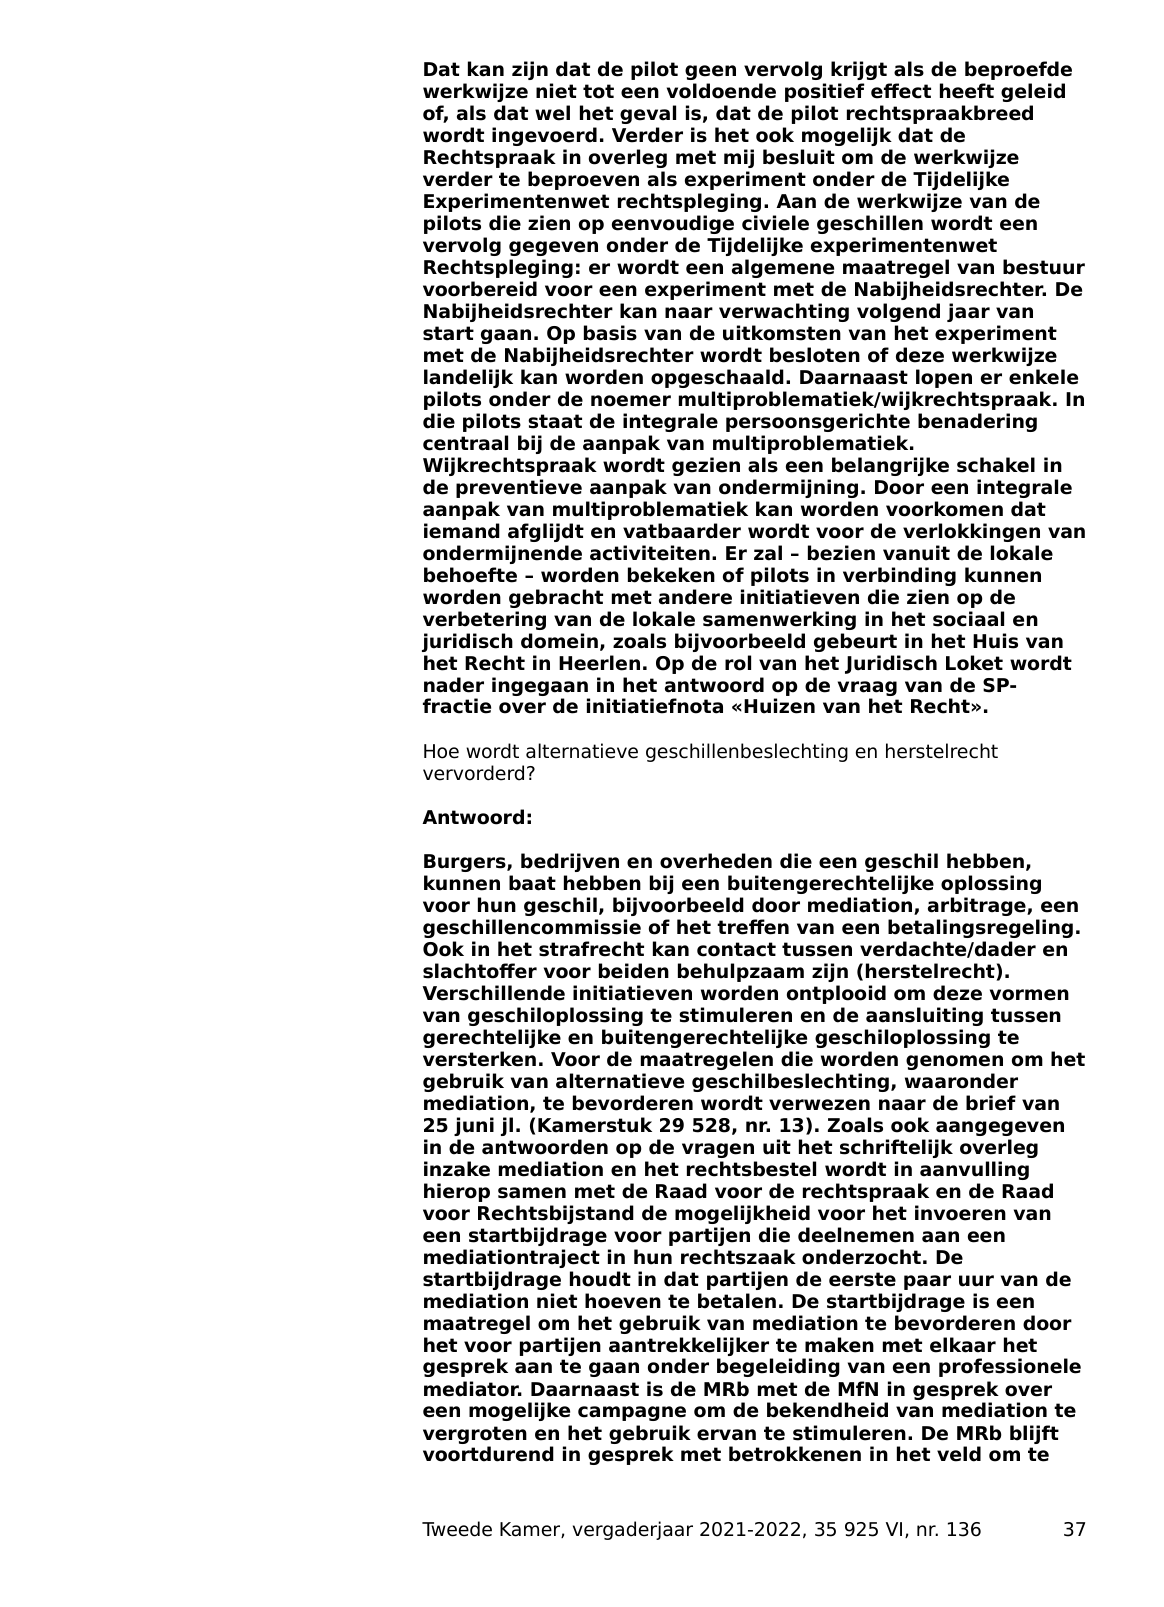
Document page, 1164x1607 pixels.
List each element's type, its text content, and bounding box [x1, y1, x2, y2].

text Hoe wordt alternatieve geschillenbeslechting en herstelrecht vervorderd? [422, 741, 1087, 784]
text Dat kan zijn dat de pilot geen vervolg krijgt als de beproefde werkwijze niet tot een voldoende positief effect heeft geleid of, als dat wel het geval is, dat de pilot rechtspraakbreed wordt ingevoerd. Verder is het ook mogelijk dat de Rechtspraak in overleg met mij besluit om de werkwijze verder te beproeven als experiment onder de Tijdelijke Experimentenwet rechtspleging. Aan de werkwijze van de pilots die zien op eenvoudige civiele geschillen wordt een vervolg gegeven onder de Tijdelijke experimentenwet Rechtspleging: er wordt een algemene maatregel van bestuur voorbereid voor een experiment met de Nabijheidsrechter. De Nabijheidsrechter kan naar verwachting volgend jaar van start gaan. Op basis van de uitkomsten van het experiment met de Nabijheidsrechter wordt besloten of deze werkwijze landelijk kan worden opgeschaald. Daarnaast lopen er enkele pilots onder de noemer multiproblematiek/wijkrechtspraak. In die pilots staat de integrale persoonsgerichte benadering centraal bij de aanpak van multiproblematiek. Wijkrechtspraak wordt gezien als een belangrijke schakel in de preventieve aanpak van ondermijning. Door een integrale aanpak van multiproblematiek kan worden voorkomen dat iemand afglijdt en vatbaarder wordt voor de verlokkingen van ondermijnende activiteiten. Er zal – bezien vanuit de lokale behoefte – worden bekeken of pilots in verbinding kunnen worden gebracht met andere initiatieven die zien op de verbetering van de lokale samenwerking in het sociaal en juridisch domein, zoals bijvoorbeeld gebeurt in het Huis van het Recht in Heerlen. Op de rol van het Juridisch Loket wordt nader ingegaan in het antwoord op de vraag van de SP-fractie over de initiatiefnota «Huizen van het Recht». [422, 59, 1087, 718]
subtitle Antwoord: [422, 807, 1087, 829]
text Burgers, bedrijven en overheden die een geschil hebben, kunnen baat hebben bij een buitengerechtelijke oplossing voor hun geschil, bijvoorbeeld door mediation, arbitrage, een geschillencommissie of het treffen van een betalingsregeling. Ook in het strafrecht kan contact tussen verdachte/dader en slachtoffer voor beiden behulpzaam zijn (herstelrecht). Verschillende initiatieven worden ontplooid om deze vormen van geschiloplossing te stimuleren en de aansluiting tussen gerechtelijke en buitengerechtelijke geschiloplossing te versterken. Voor de maatregelen die worden genomen om het gebruik van alternatieve geschilbeslechting, waaronder mediation, te bevorderen wordt verwezen naar de brief van 25 juni jl. (Kamerstuk 29 528, nr. 13). Zoals ook aangegeven in de antwoorden op de vragen uit het schriftelijk overleg inzake mediation en het rechtsbestel wordt in aanvulling hierop samen met de Raad voor de rechtspraak en de Raad voor Rechtsbijstand de mogelijkheid voor het invoeren van een startbijdrage voor partijen die deelnemen aan een mediationtraject in hun rechtszaak onderzocht. De startbijdrage houdt in dat partijen de eerste paar uur van de mediation niet hoeven te betalen. De startbijdrage is een maatregel om het gebruik van mediation te bevorderen door het voor partijen aantrekkelijker te maken met elkaar het gesprek aan te gaan onder begeleiding van een professionele mediator. Daarnaast is de MRb met de MfN in gesprek over een mogelijke campagne om de bekendheid van mediation te vergroten en het gebruik ervan te stimuleren. De MRb blijft voortdurend in gesprek met betrokkenen in het veld om te [422, 851, 1087, 1466]
